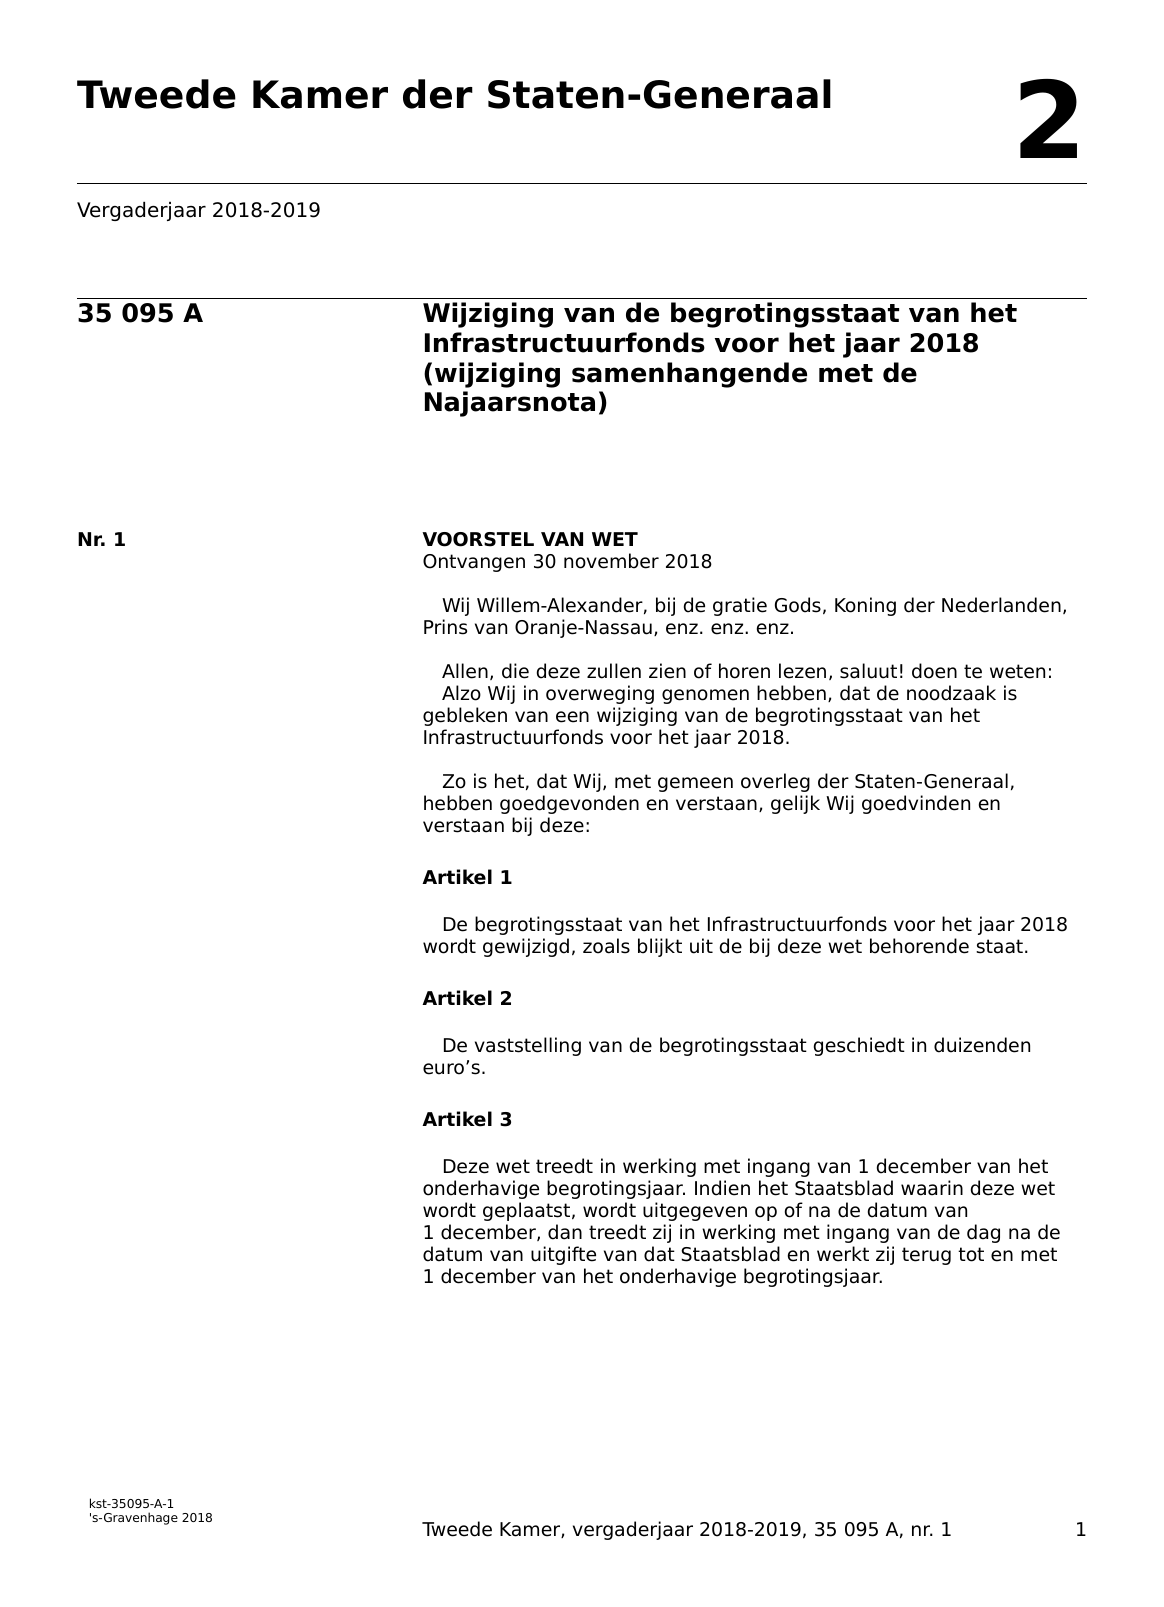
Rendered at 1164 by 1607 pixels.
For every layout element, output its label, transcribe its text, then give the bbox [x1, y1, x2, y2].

subtitle Artikel 2 [422, 988, 1087, 1010]
subtitle Nr. 1 VOORSTEL VAN WET [77, 529, 1087, 551]
text 's-Gravenhage 2018 [88, 1511, 323, 1525]
text Alzo Wij in overweging genomen hebben, dat de noodzaak is gebleken van een wijziging van de begrotingsstaat van het Infrastructuurfonds voor het jaar 2018. [422, 683, 1087, 749]
table_cell Vergaderjaar 2018-2019 [77, 184, 1087, 298]
text Zo is het, dat Wij, met gemeen overleg der Staten-Generaal, hebben goedgevonden en verstaan, gelijk Wij goedvinden en verstaan bij deze: [422, 771, 1087, 837]
subtitle Artikel 3 [422, 1109, 1087, 1131]
subtitle 35 095 A Wijziging van de begrotingsstaat van het Infrastructuurfonds voor het jaar 2018 (wijziging samenhangende met de Najaarsnota) [77, 299, 1087, 418]
table_header 2 [886, 59, 1087, 183]
text Ontvangen 30 november 2018 [422, 551, 1087, 573]
subtitle Artikel 1 [422, 867, 1087, 889]
text Allen, die deze zullen zien of horen lezen, saluut! doen te weten: [422, 661, 1087, 683]
text De begrotingsstaat van het Infrastructuurfonds voor het jaar 2018 wordt gewijzigd, zoals blijkt uit de bij deze wet behorende staat. [422, 914, 1087, 958]
text kst-35095-A-1 [88, 1497, 323, 1511]
text Wij Willem-Alexander, bij de gratie Gods, Koning der Nederlanden, Prins van Oranje-Nassau, enz. enz. enz. [422, 595, 1087, 639]
text Deze wet treedt in werking met ingang van 1 december van het onderhavige begrotingsjaar. Indien het Staatsblad waarin deze wet wordt geplaatst, wordt uitgegeven op of na de datum van 1 december, dan treedt zij in werking met ingang van de dag na de datum van uitgifte van dat Staatsblad en werkt zij terug tot en met 1 december van het onderhavige begrotingsjaar. [422, 1156, 1087, 1288]
table_header Tweede Kamer der Staten-Generaal [77, 59, 886, 183]
text De vaststelling van de begrotingsstaat geschiedt in duizenden euro’s. [422, 1035, 1087, 1079]
